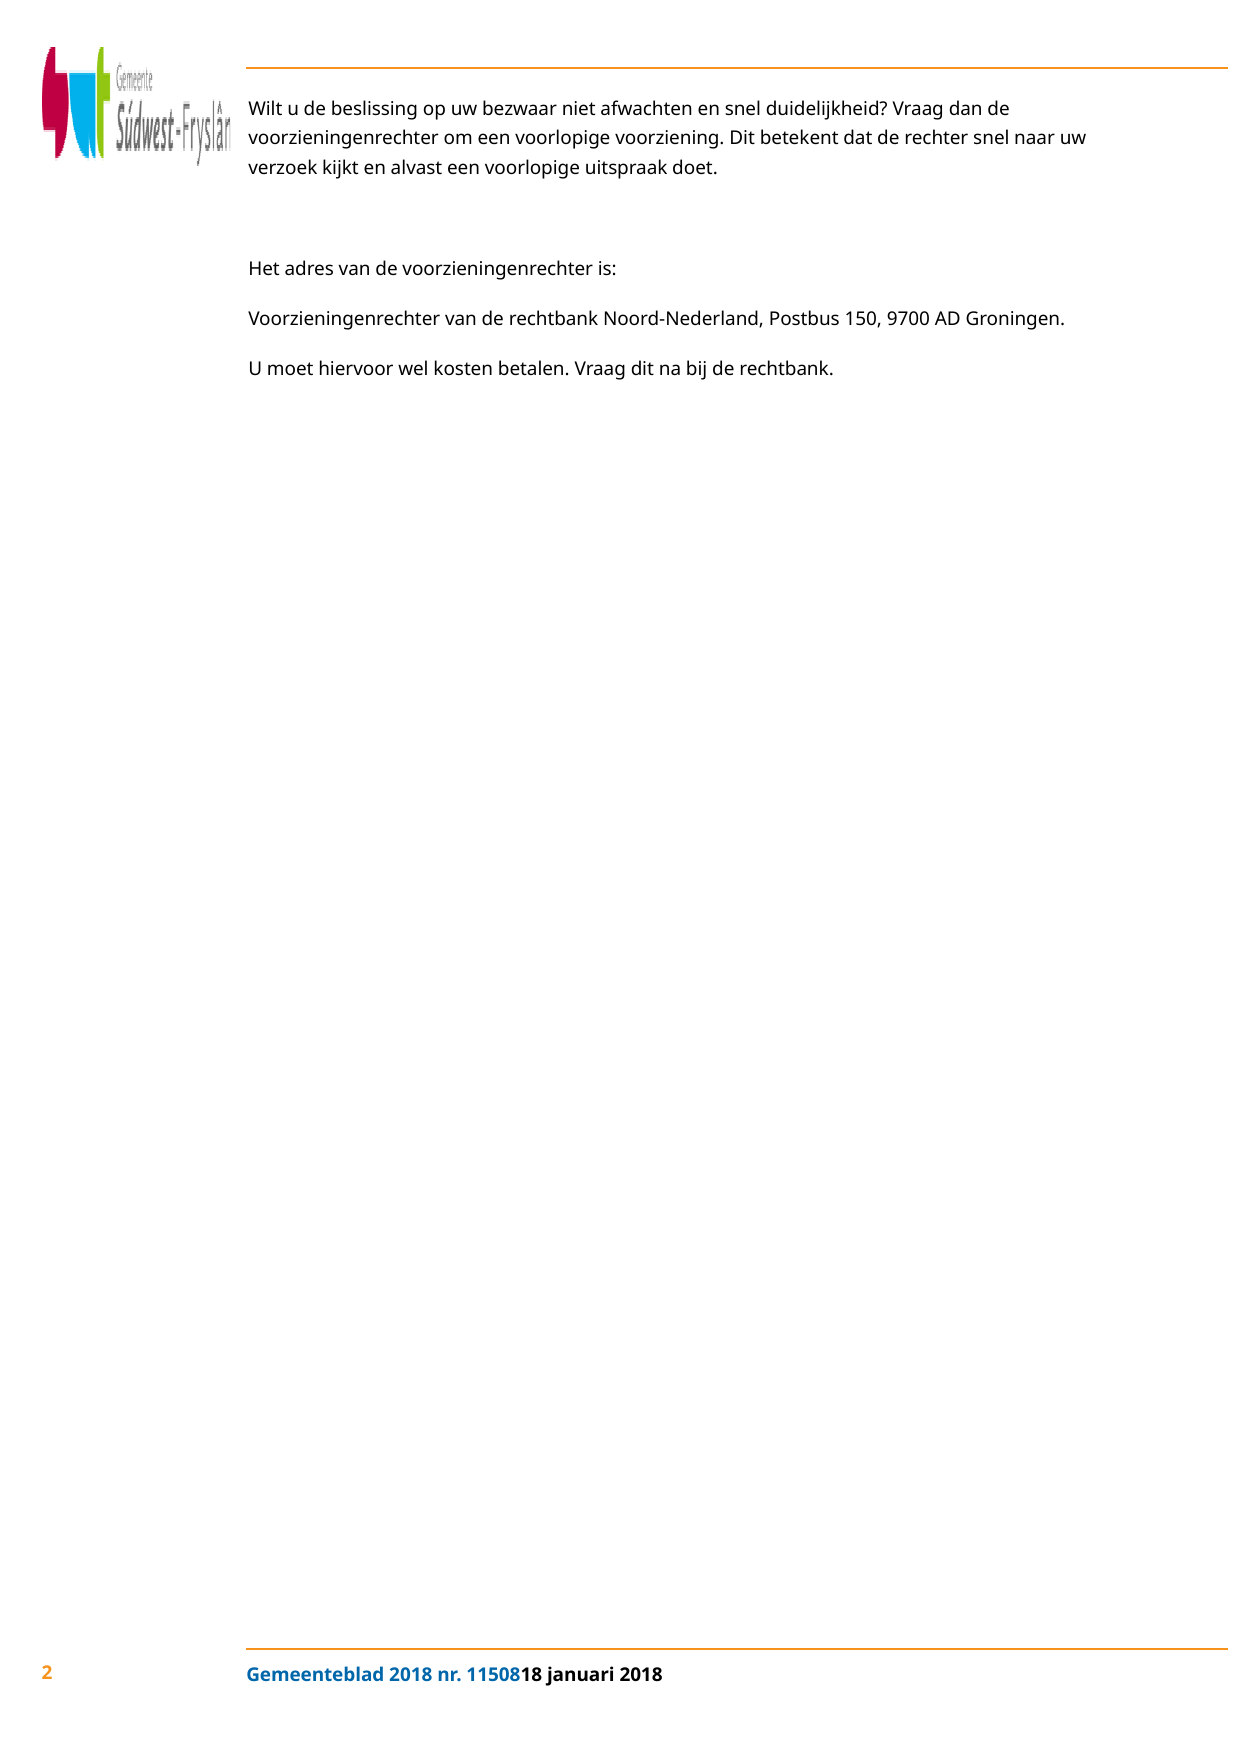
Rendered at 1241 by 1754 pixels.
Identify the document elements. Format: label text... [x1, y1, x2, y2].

text Wilt u de beslissing op uw bezwaar niet afwachten en snel duidelijkheid? Vraag dan de voorzieningenrechter om een voorlopige voorziening. Dit betekent dat de rechter snel naar uw verzoek kijkt en alvast een voorlopige uitspraak doet. [248, 95, 1152, 180]
text Het adres van de voorzieningenrechter is: [248, 255, 1152, 281]
picture [41, 47, 231, 172]
text U moet hiervoor wel kosten betalen. Vraag dit na bij de rechtbank. [248, 356, 1152, 381]
text Voorzieningenrechter van de rechtbank Noord-Nederland, Postbus 150, 9700 AD Groningen. [248, 305, 1152, 331]
